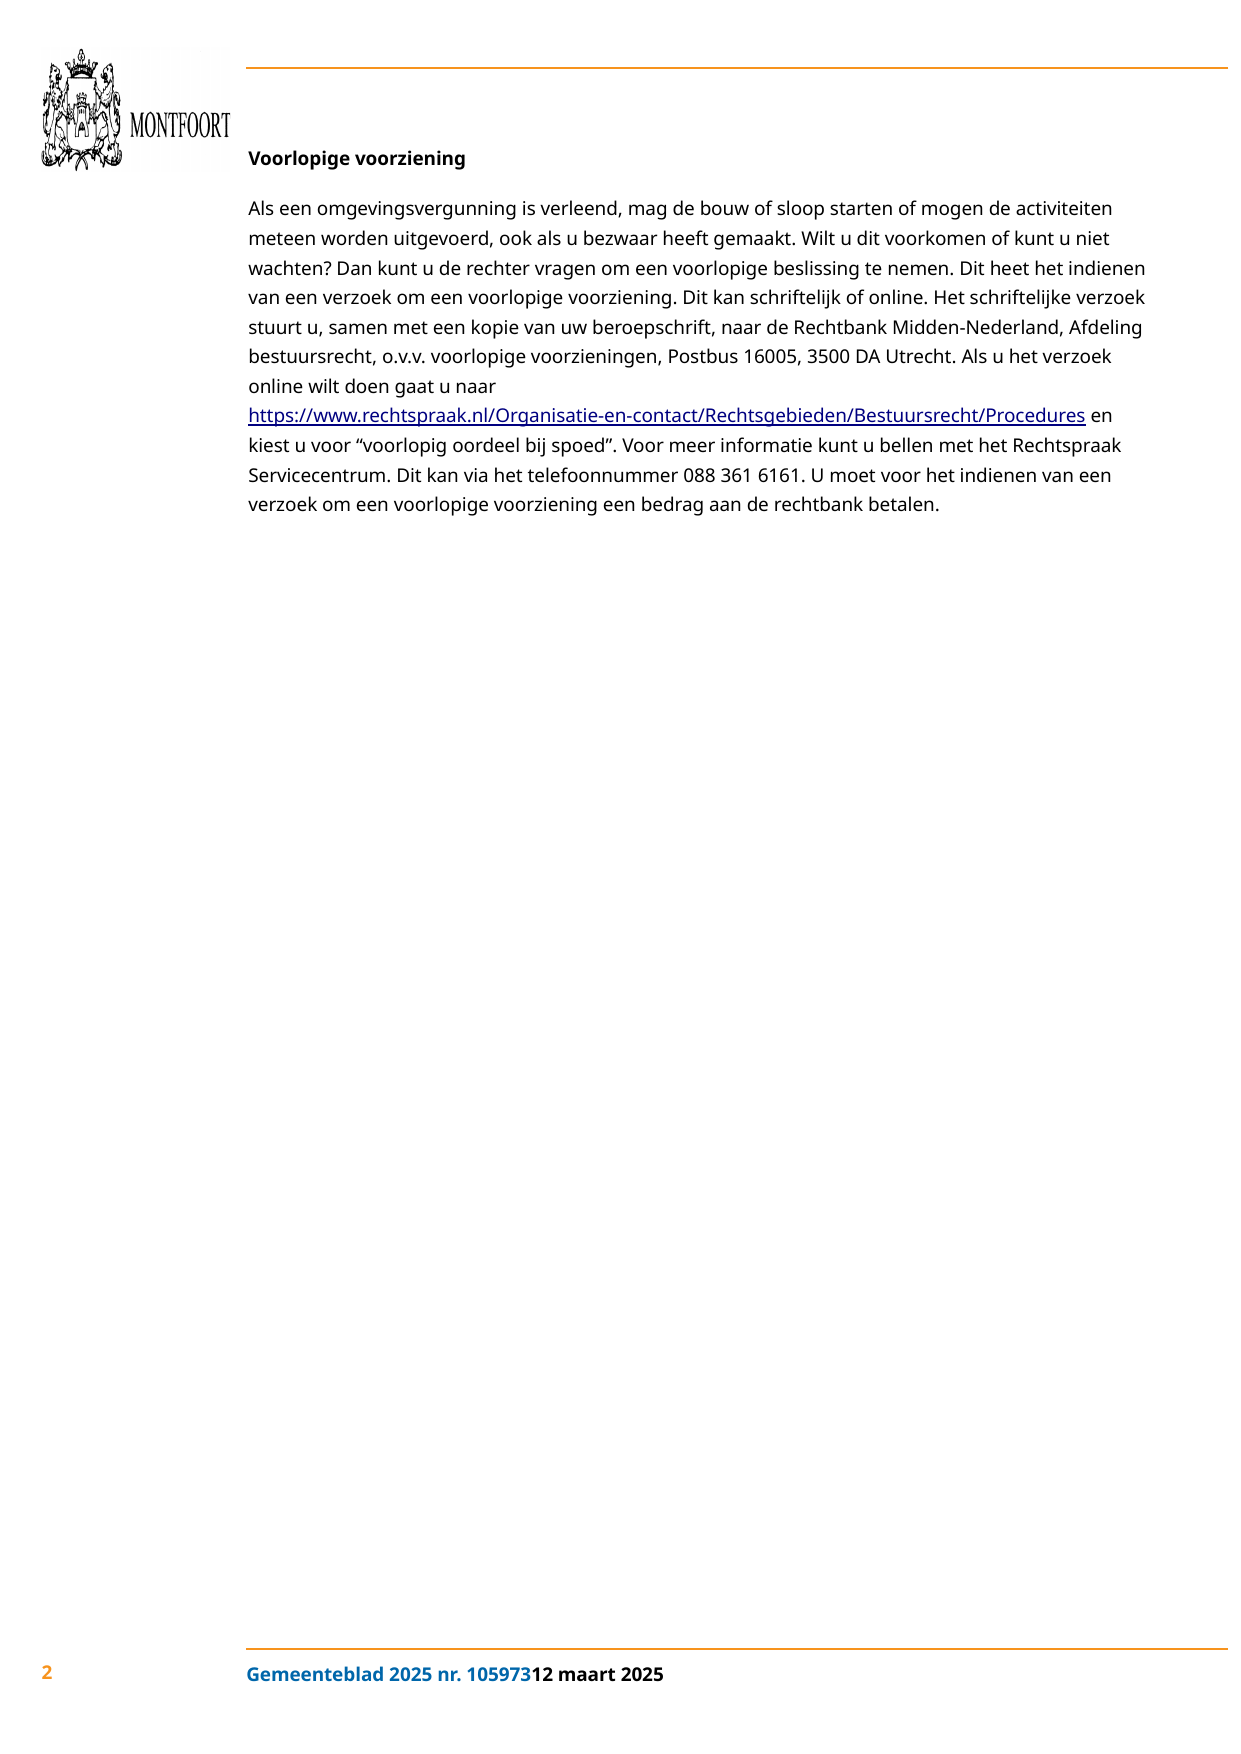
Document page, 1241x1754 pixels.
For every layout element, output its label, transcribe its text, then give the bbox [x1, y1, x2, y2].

picture [41, 47, 231, 172]
text Voorlopige voorziening [248, 145, 1152, 171]
text Als een omgevingsvergunning is verleend, mag de bouw of sloop starten of mogen de activiteiten meteen worden uitgevoerd, ook als u bezwaar heeft gemaakt. Wilt u dit voorkomen of kunt u niet wachten? Dan kunt u de rechter vragen om een voorlopige beslissing te nemen. Dit heet het indienen van een verzoek om een voorlopige voorziening. Dit kan schriftelijk of online. Het schriftelijke verzoek stuurt u, samen met een kopie van uw beroepschrift, naar de Rechtbank Midden-Nederland, Afdeling bestuursrecht, o.v.v. voorlopige voorzieningen, Postbus 16005, 3500 DA Utrecht. Als u het verzoek online wilt doen gaat u naar https://www.rechtspraak.nl/Organisatie-en-contact/Rechtsgebieden/Bestuursrecht/Procedures en kiest u voor “voorlopig oordeel bij spoed”. Voor meer informatie kunt u bellen met het Rechtspraak Servicecentrum. Dit kan via het telefoonnummer 088 361 6161. U moet voor het indienen van een verzoek om een voorlopige voorziening een bedrag aan de rechtbank betalen. [248, 196, 1152, 517]
